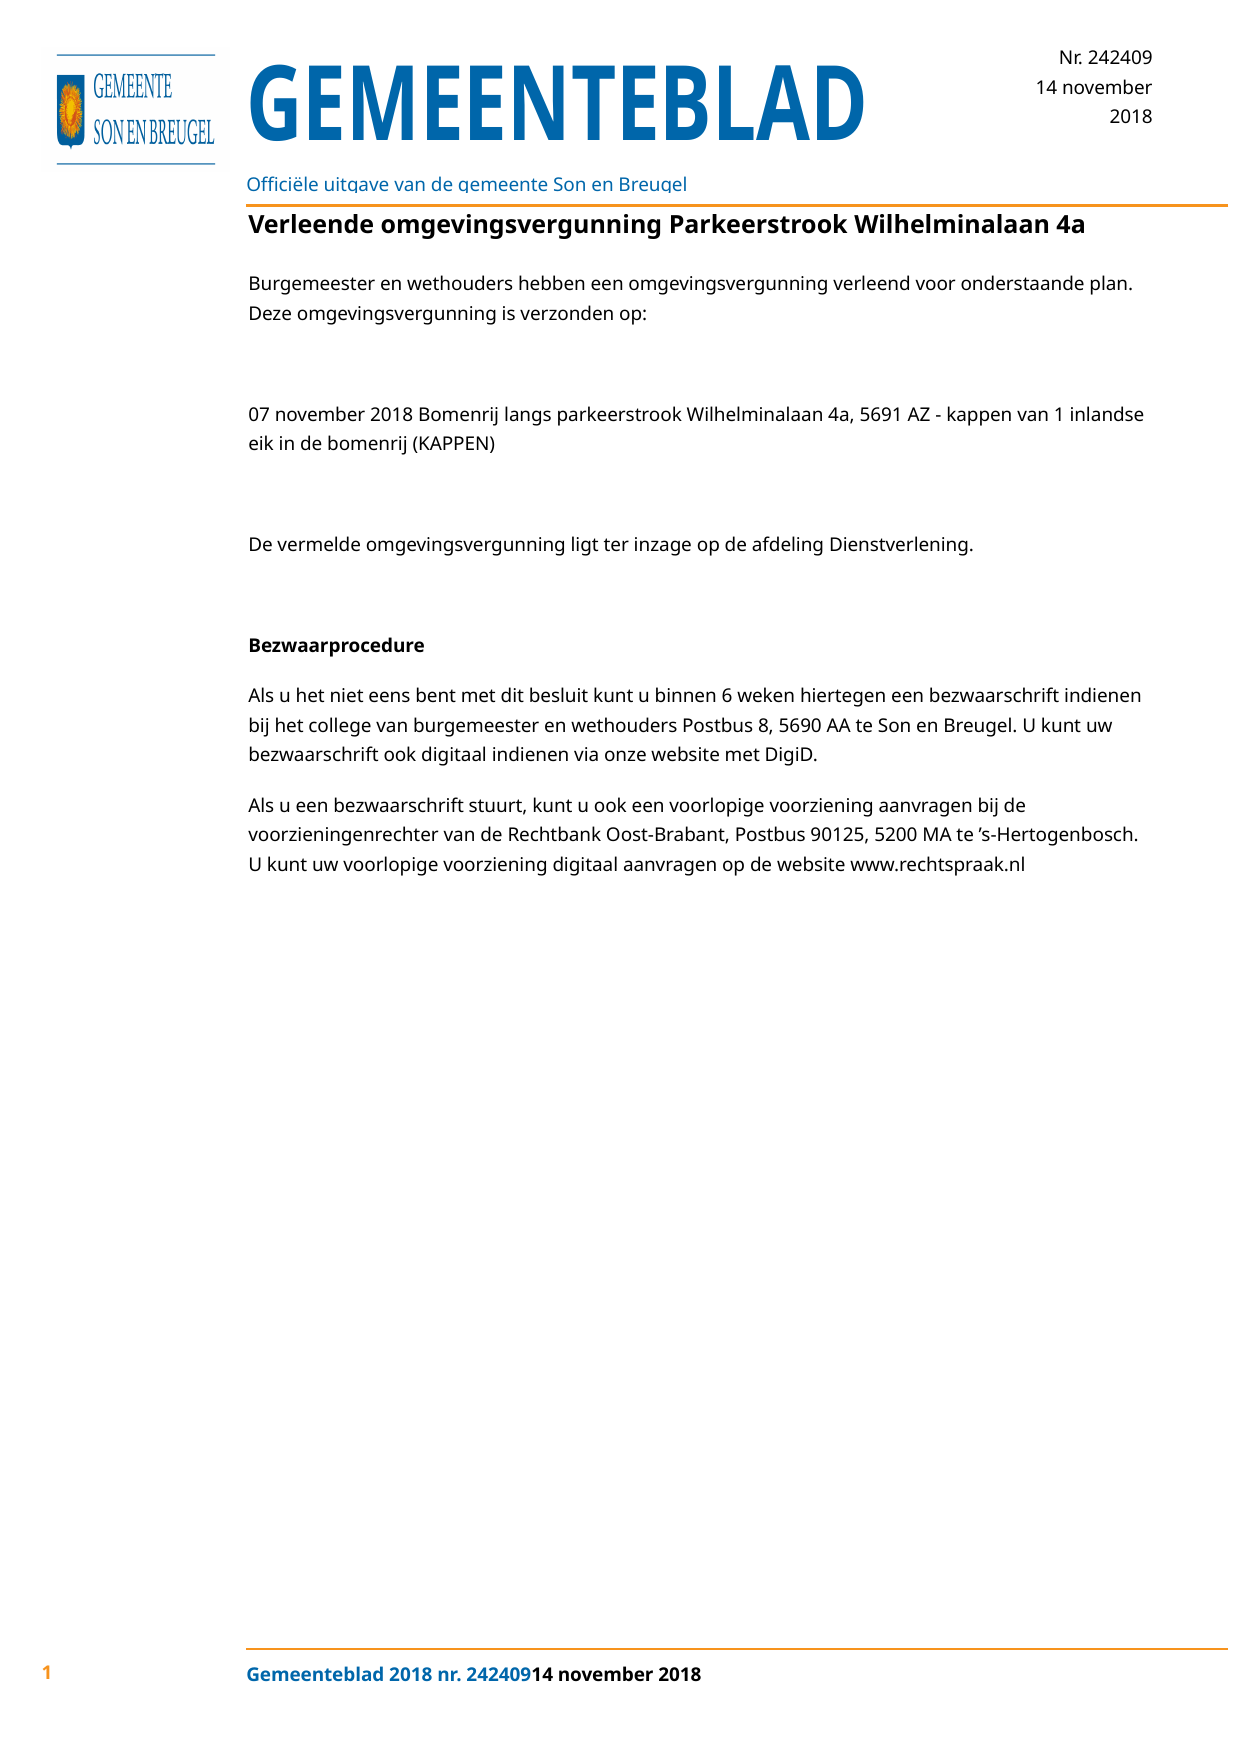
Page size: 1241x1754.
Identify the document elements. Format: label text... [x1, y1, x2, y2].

text De vermelde omgevingsvergunning ligt ter inzage op de afdeling Dienstverlening. [248, 531, 1152, 557]
text Als u het niet eens bent met dit besluit kunt u binnen 6 weken hiertegen een bezwaarschrift indienen bij het college van burgemeester en wethouders Postbus 8, 5690 AA te Son en Breugel. U kunt uw bezwaarschrift ook digitaal indienen via onze website met DigiD. [248, 682, 1152, 767]
text Verleende omgevingsvergunning Parkeerstrook Wilhelminalaan 4a [248, 207, 1152, 241]
text Als u een bezwaarschrift stuurt, kunt u ook een voorlopige voorziening aanvragen bij de voorzieningenrechter van de Rechtbank Oost-Brabant, Postbus 90125, 5200 MA te ’s-Hertogenbosch. U kunt uw voorlopige voorziening digitaal aanvragen op de website www.rechtspraak.nl [248, 792, 1152, 877]
text 07 november 2018 Bomenrij langs parkeerstrook Wilhelminalaan 4a, 5691 AZ - kappen van 1 inlandse eik in de bomenrij (KAPPEN) [248, 401, 1152, 456]
text Bezwaarprocedure [248, 632, 1152, 658]
text Burgemeester en wethouders hebben een omgevingsvergunning verleend voor onderstaande plan. Deze omgevingsvergunning is verzonden op: [248, 270, 1152, 326]
picture [41, 47, 231, 172]
